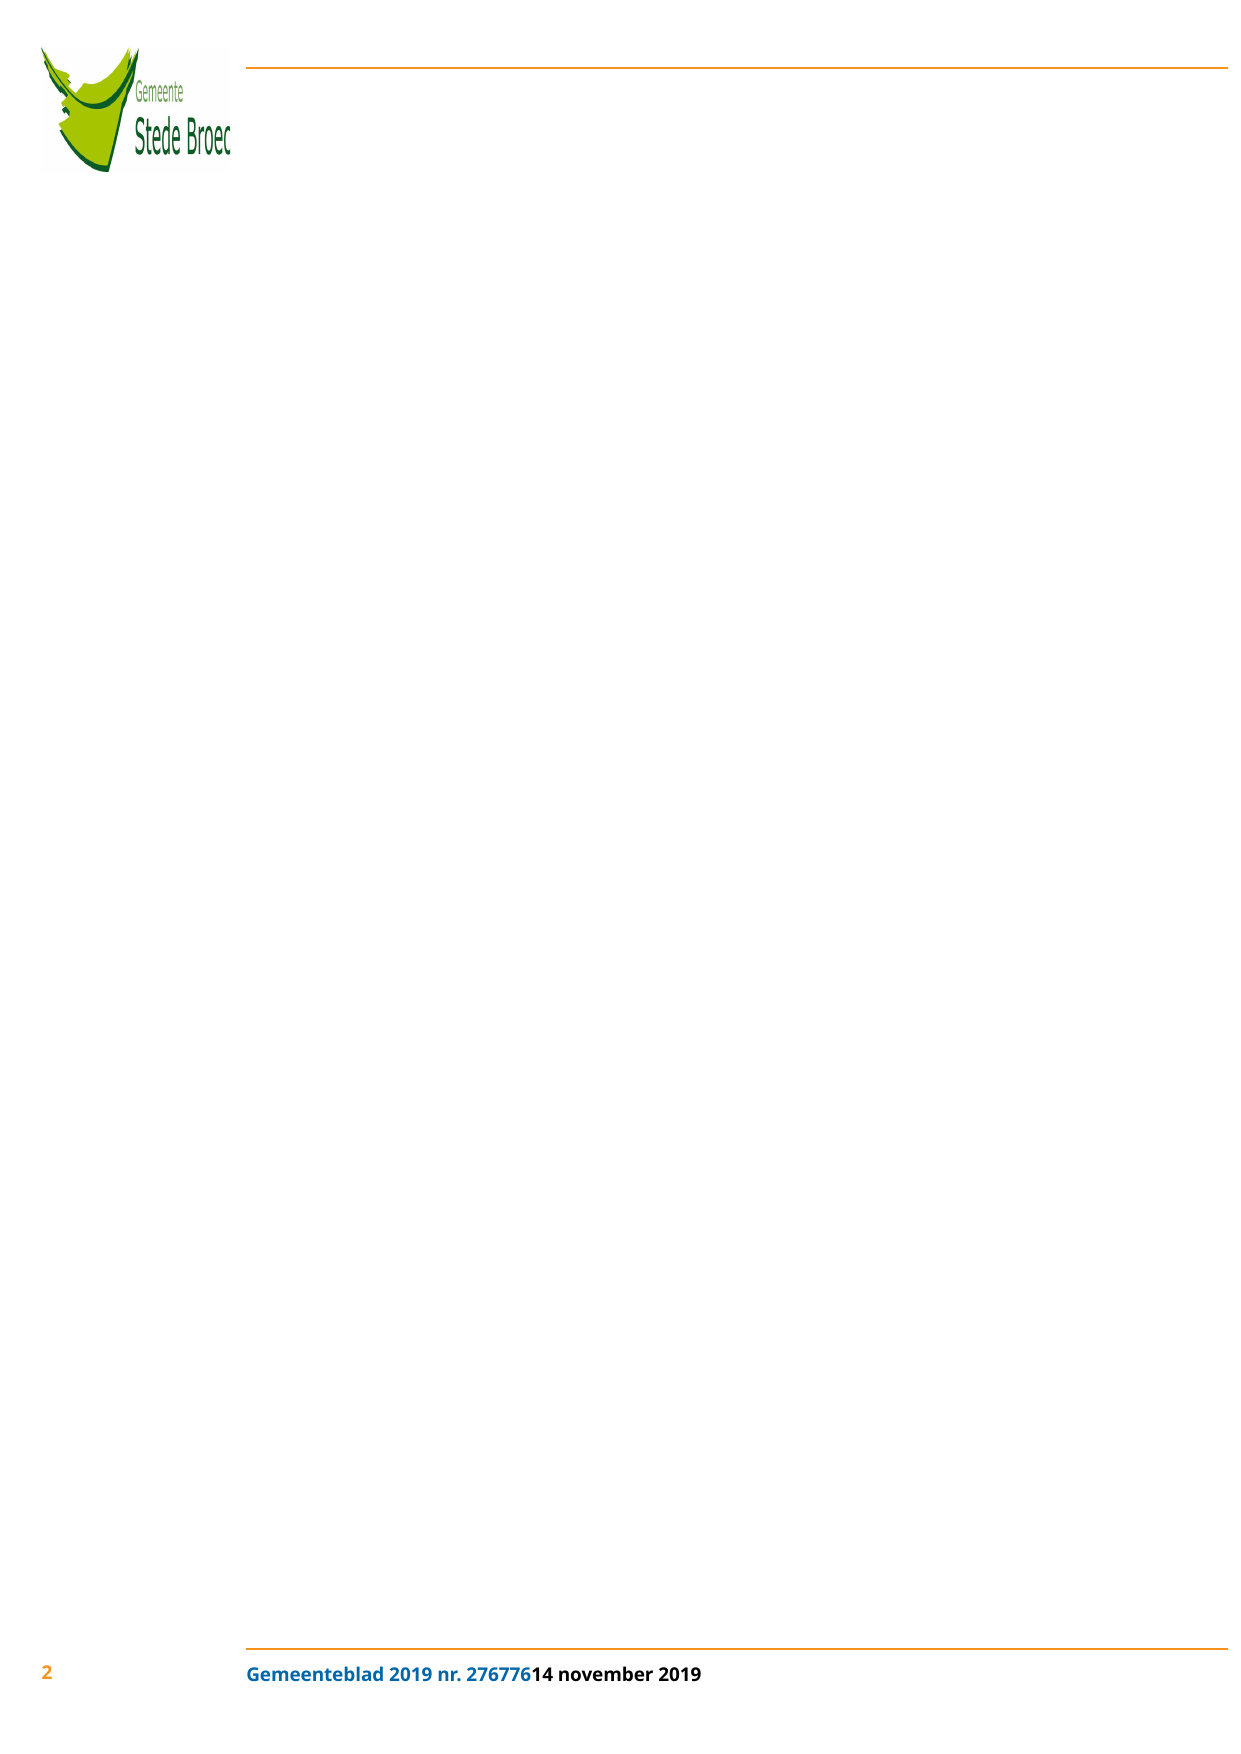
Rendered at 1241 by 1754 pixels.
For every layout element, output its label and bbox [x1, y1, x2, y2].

picture [41, 47, 231, 172]
